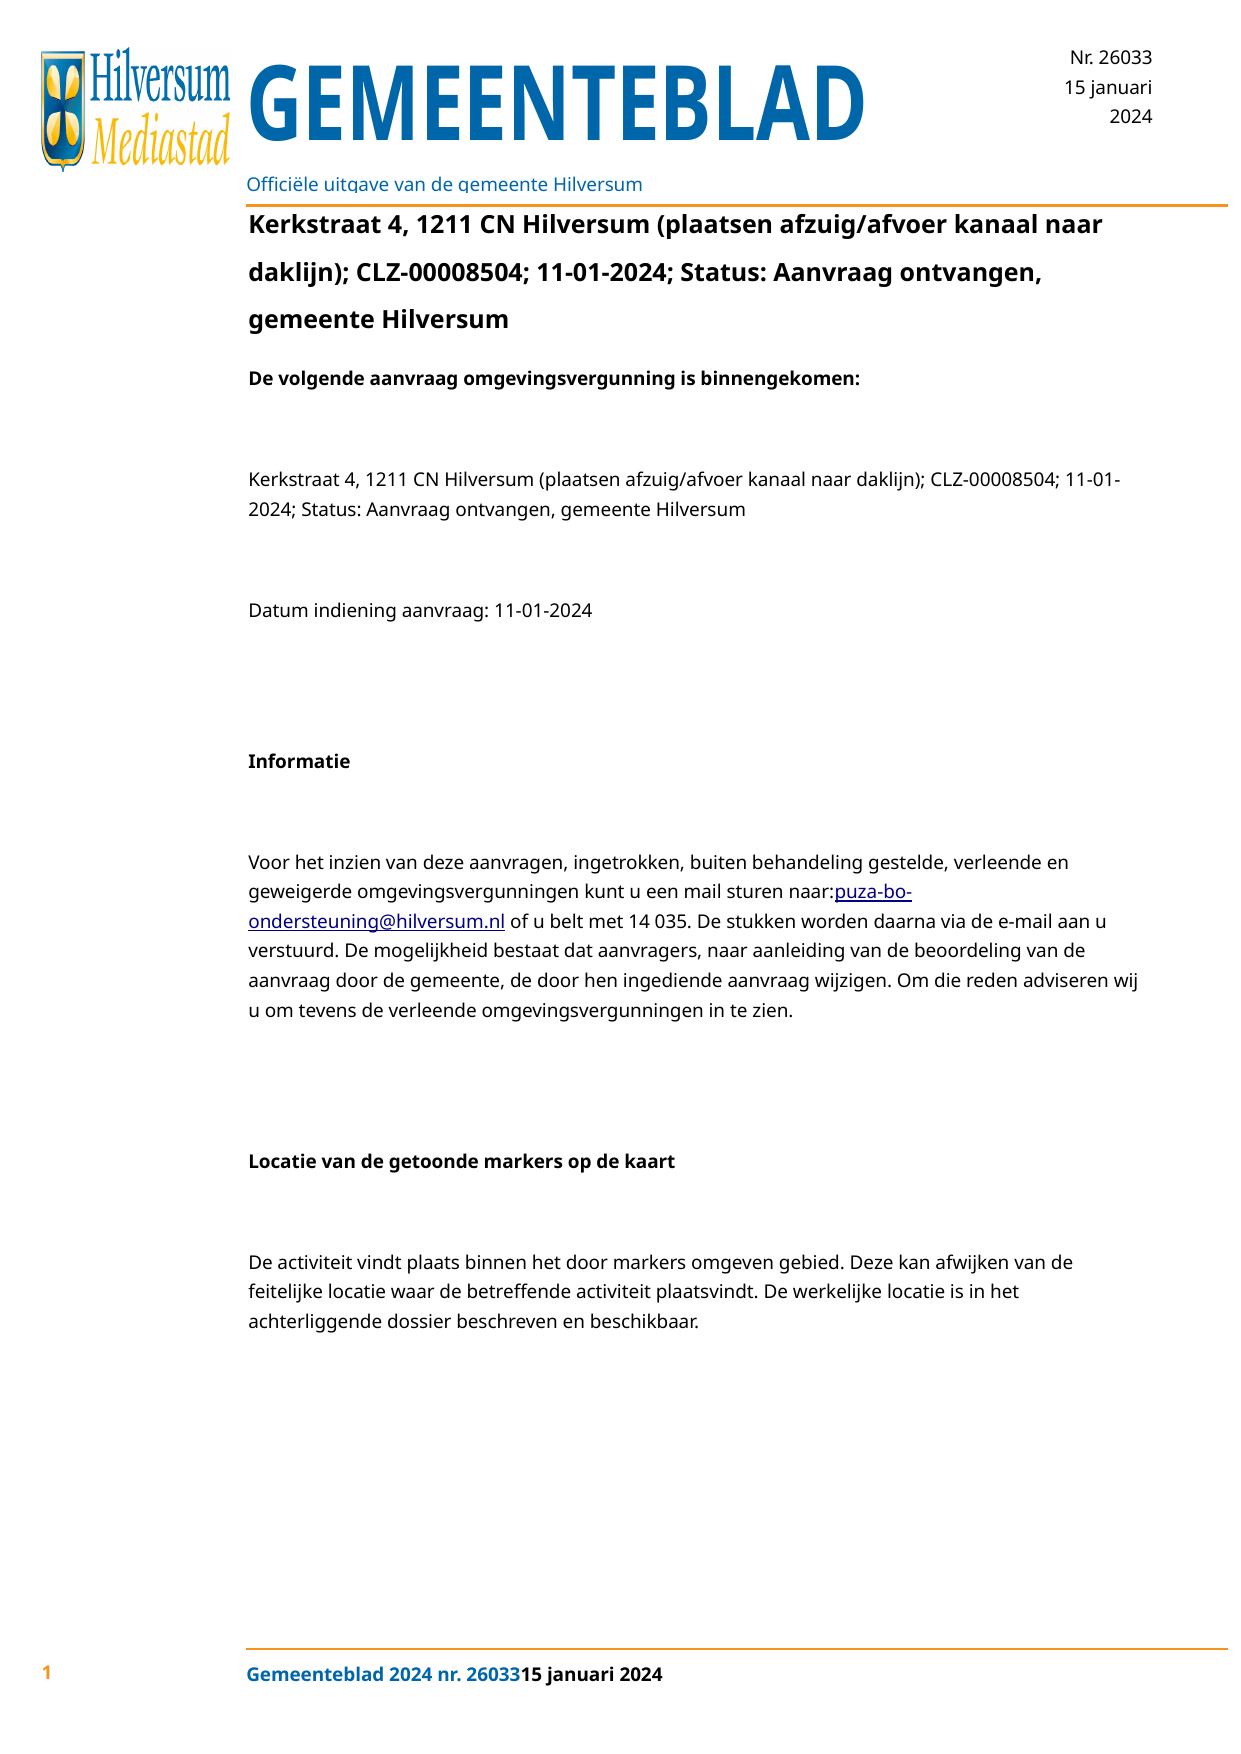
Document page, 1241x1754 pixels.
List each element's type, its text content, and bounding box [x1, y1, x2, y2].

text Kerkstraat 4, 1211 CN Hilversum (plaatsen afzuig/afvoer kanaal naar daklijn); CLZ-00008504; 11-01-2024; Status: Aanvraag ontvangen, gemeente Hilversum [248, 207, 1152, 336]
text Kerkstraat 4, 1211 CN Hilversum (plaatsen afzuig/afvoer kanaal naar daklijn); CLZ-00008504; 11-01-2024; Status: Aanvraag ontvangen, gemeente Hilversum [248, 466, 1152, 522]
text Locatie van de getoonde markers op de kaart [248, 1148, 1152, 1174]
text Informatie [248, 748, 1152, 774]
text Datum indiening aanvraag: 11-01-2024 [248, 597, 1152, 622]
text Voor het inzien van deze aanvragen, ingetrokken, buiten behandeling gestelde, verleende en geweigerde omgevingsvergunningen kunt u een mail sturen naar:puza-bo-ondersteuning@hilversum.nl of u belt met 14 035. De stukken worden daarna via de e-mail aan u verstuurd. De mogelijkheid bestaat dat aanvragers, naar aanleiding van de beoordeling van de aanvraag door de gemeente, de door hen ingediende aanvraag wijzigen. Om die reden adviseren wij u om tevens de verleende omgevingsvergunningen in te zien. [248, 849, 1152, 1022]
text De volgende aanvraag omgevingsvergunning is binnengekomen: [248, 366, 1152, 391]
picture [41, 47, 231, 172]
text De activiteit vindt plaats binnen het door markers omgeven gebied. Deze kan afwijken van de feitelijke locatie waar de betreffende activiteit plaatsvindt. De werkelijke locatie is in het achterliggende dossier beschreven en beschikbaar. [248, 1249, 1152, 1334]
